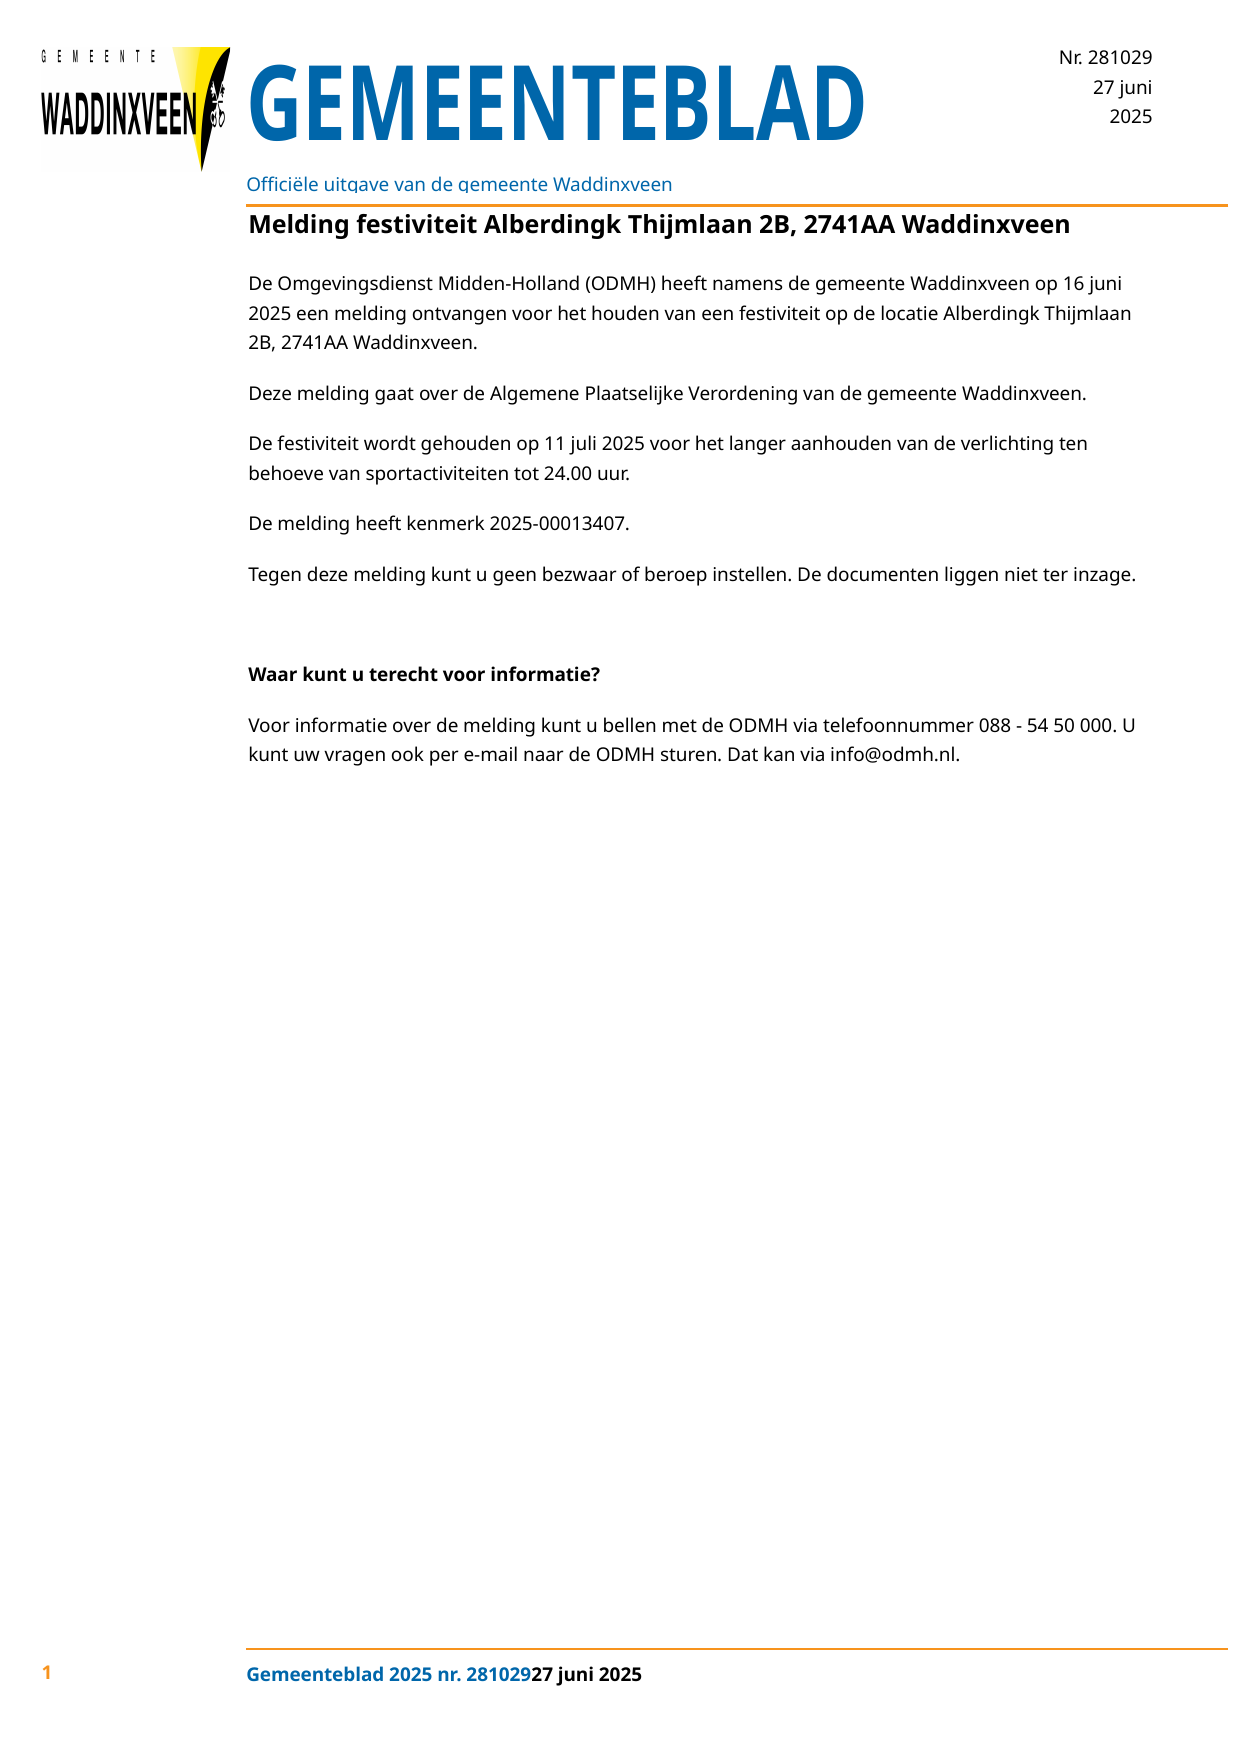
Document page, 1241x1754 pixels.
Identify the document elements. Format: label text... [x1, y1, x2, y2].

text Melding festiviteit Alberdingk Thijmlaan 2B, 2741AA Waddinxveen [248, 207, 1152, 241]
text De melding heeft kenmerk 2025-00013407. [248, 510, 1152, 536]
text Tegen deze melding kunt u geen bezwaar of beroep instellen. De documenten liggen niet ter inzage. [248, 561, 1152, 586]
text Deze melding gaat over de Algemene Plaatselijke Verordening van de gemeente Waddinxveen. [248, 380, 1152, 406]
picture [41, 47, 231, 172]
text Waar kunt u terecht voor informatie? [248, 662, 1152, 687]
text De festiviteit wordt gehouden op 11 juli 2025 voor het langer aanhouden van de verlichting ten behoeve van sportactiviteiten tot 24.00 uur. [248, 430, 1152, 486]
text De Omgevingsdienst Midden-Holland (ODMH) heeft namens de gemeente Waddinxveen op 16 juni 2025 een melding ontvangen voor het houden van een festiviteit op de locatie Alberdingk Thijmlaan 2B, 2741AA Waddinxveen. [248, 270, 1152, 355]
text Voor informatie over de melding kunt u bellen met de ODMH via telefoonnummer 088 - 54 50 000. U kunt uw vragen ook per e-mail naar de ODMH sturen. Dat kan via info@odmh.nl. [248, 712, 1152, 767]
